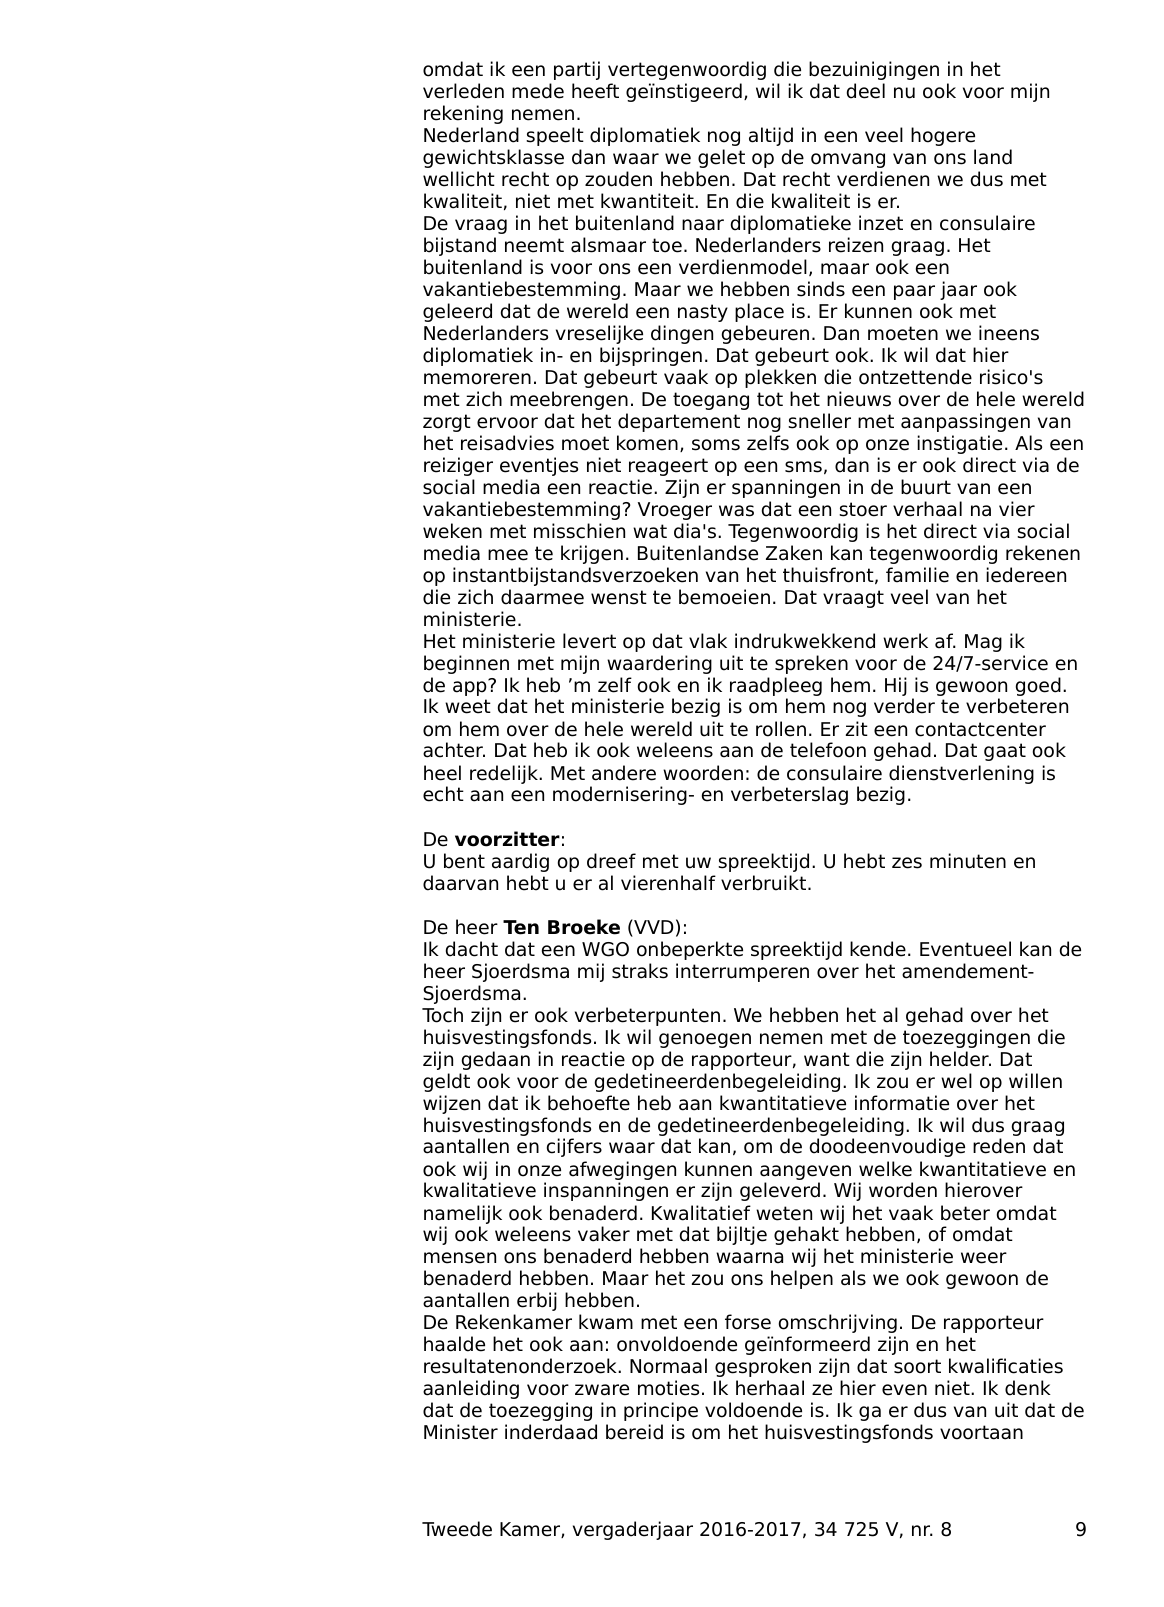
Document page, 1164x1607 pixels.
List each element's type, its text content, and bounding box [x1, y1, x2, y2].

text De heer Ten Broeke (VVD): [422, 917, 1087, 939]
text Ik dacht dat een WGO onbeperkte spreektijd kende. Eventueel kan de heer Sjoerdsma mij straks interrumperen over het amendement-Sjoerdsma. [422, 939, 1087, 1004]
text Het ministerie levert op dat vlak indrukwekkend werk af. Mag ik beginnen met mijn waardering uit te spreken voor de 24/7-service en de app? Ik heb ’m zelf ook en ik raadpleeg hem. Hij is gewoon goed. Ik weet dat het ministerie bezig is om hem nog verder te verbeteren om hem over de hele wereld uit te rollen. Er zit een contactcenter achter. Dat heb ik ook weleens aan de telefoon gehad. Dat gaat ook heel redelijk. Met andere woorden: de consulaire dienstverlening is echt aan een modernisering- en verbeterslag bezig. [422, 631, 1087, 806]
text U bent aardig op dreef met uw spreektijd. U hebt zes minuten en daarvan hebt u er al vierenhalf verbruikt. [422, 851, 1087, 894]
text De voorzitter: [422, 828, 1087, 851]
text De Rekenkamer kwam met een forse omschrijving. De rapporteur haalde het ook aan: onvoldoende geïnformeerd zijn en het resultatenonderzoek. Normaal gesproken zijn dat soort kwalificaties aanleiding voor zware moties. Ik herhaal ze hier even niet. Ik denk dat de toezegging in principe voldoende is. Ik ga er dus van uit dat de Minister inderdaad bereid is om het huisvestingsfonds voortaan [422, 1312, 1087, 1444]
text De vraag in het buitenland naar diplomatieke inzet en consulaire bijstand neemt alsmaar toe. Nederlanders reizen graag. Het buitenland is voor ons een verdienmodel, maar ook een vakantiebestemming. Maar we hebben sinds een paar jaar ook geleerd dat de wereld een nasty place is. Er kunnen ook met Nederlanders vreselijke dingen gebeuren. Dan moeten we ineens diplomatiek in- en bijspringen. Dat gebeurt ook. Ik wil dat hier memoreren. Dat gebeurt vaak op plekken die ontzettende risico's met zich meebrengen. De toegang tot het nieuws over de hele wereld zorgt ervoor dat het departement nog sneller met aanpassingen van het reisadvies moet komen, soms zelfs ook op onze instigatie. Als een reiziger eventjes niet reageert op een sms, dan is er ook direct via de social media een reactie. Zijn er spanningen in de buurt van een vakantiebestemming? Vroeger was dat een stoer verhaal na vier weken met misschien wat dia's. Tegenwoordig is het direct via social media mee te krijgen. Buitenlandse Zaken kan tegenwoordig rekenen op instantbijstandsverzoeken van het thuisfront, familie en iedereen die zich daarmee wenst te bemoeien. Dat vraagt veel van het ministerie. [422, 213, 1087, 631]
text Nederland speelt diplomatiek nog altijd in een veel hogere gewichtsklasse dan waar we gelet op de omvang van ons land wellicht recht op zouden hebben. Dat recht verdienen we dus met kwaliteit, niet met kwantiteit. En die kwaliteit is er. [422, 125, 1087, 213]
text omdat ik een partij vertegenwoordig die bezuinigingen in het verleden mede heeft geïnstigeerd, wil ik dat deel nu ook voor mijn rekening nemen. [422, 59, 1087, 125]
text Toch zijn er ook verbeterpunten. We hebben het al gehad over het huisvestingsfonds. Ik wil genoegen nemen met de toezeggingen die zijn gedaan in reactie op de rapporteur, want die zijn helder. Dat geldt ook voor de gedetineerdenbegeleiding. Ik zou er wel op willen wijzen dat ik behoefte heb aan kwantitatieve informatie over het huisvestingsfonds en de gedetineerdenbegeleiding. Ik wil dus graag aantallen en cijfers waar dat kan, om de doodeenvoudige reden dat ook wij in onze afwegingen kunnen aangeven welke kwantitatieve en kwalitatieve inspanningen er zijn geleverd. Wij worden hierover namelijk ook benaderd. Kwalitatief weten wij het vaak beter omdat wij ook weleens vaker met dat bijltje gehakt hebben, of omdat mensen ons benaderd hebben waarna wij het ministerie weer benaderd hebben. Maar het zou ons helpen als we ook gewoon de aantallen erbij hebben. [422, 1004, 1087, 1312]
